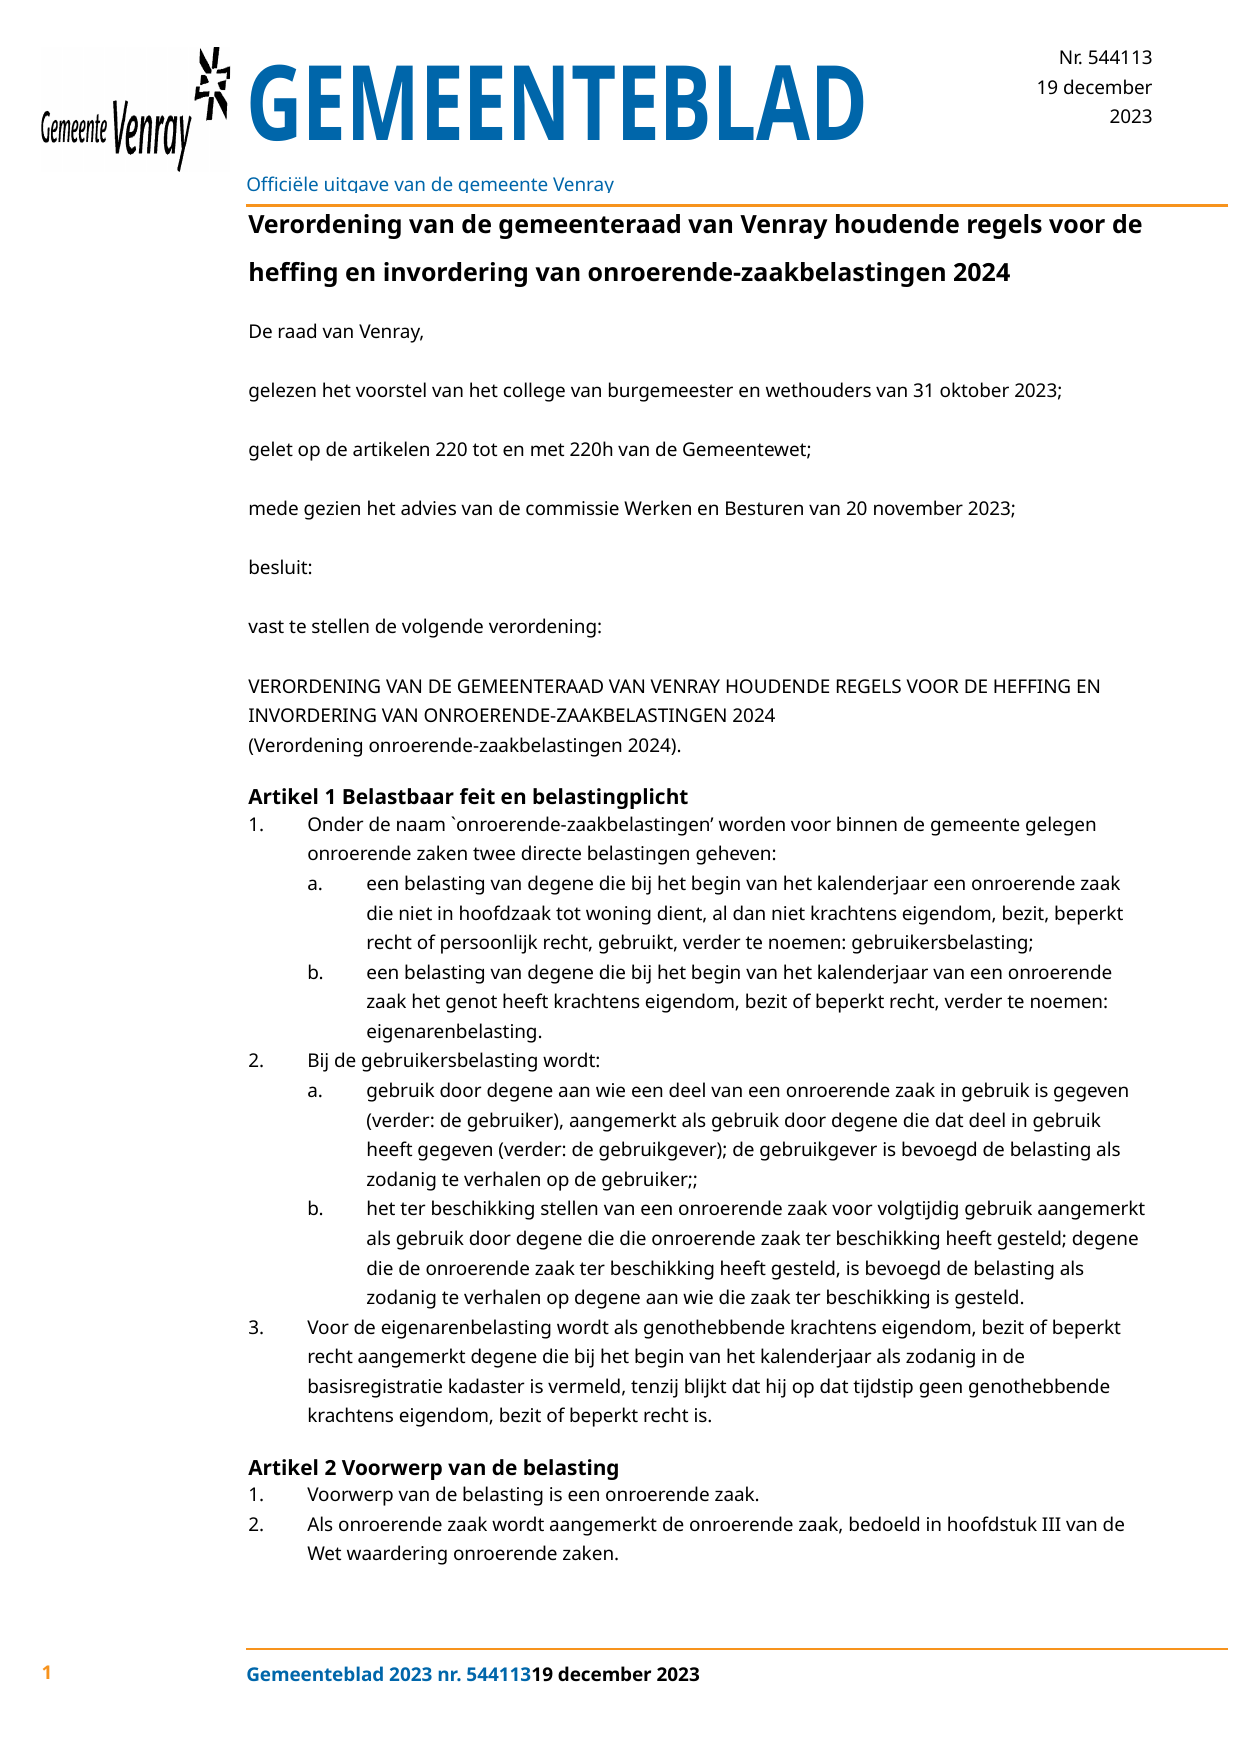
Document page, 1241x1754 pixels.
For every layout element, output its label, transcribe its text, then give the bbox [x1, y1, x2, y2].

text besluit: [248, 554, 1152, 580]
list een belasting van degene die bij het begin van het kalenderjaar een onroerende zaak die niet in hoofdzaak tot woning dient, al dan niet krachtens eigendom, bezit, beperkt recht of persoonlijk recht, gebruikt, verder te noemen: gebruikersbelasting; [307, 870, 1152, 955]
list het ter beschikking stellen van een onroerende zaak voor volgtijdig gebruik aangemerkt als gebruik door degene die die onroerende zaak ter beschikking heeft gesteld; degene die de onroerende zaak ter beschikking heeft gesteld, is bevoegd de belasting als zodanig te verhalen op degene aan wie die zaak ter beschikking is gesteld. [307, 1196, 1152, 1310]
text vast te stellen de volgende verordening: [248, 614, 1152, 639]
list gebruik door degene aan wie een deel van een onroerende zaak in gebruik is gegeven (verder: de gebruiker), aangemerkt als gebruik door degene die dat deel in gebruik heeft gegeven (verder: de gebruikgever); de gebruikgever is bevoegd de belasting als zodanig te verhalen op de gebruiker;; [307, 1077, 1152, 1192]
list Voor de eigenarenbelasting wordt als genothebbende krachtens eigendom, bezit of beperkt recht aangemerkt degene die bij het begin van het kalenderjaar als zodanig in de basisregistratie kadaster is vermeld, tenzij blijkt dat hij op dat tijdstip geen genothebbende krachtens eigendom, bezit of beperkt recht is. [248, 1314, 1152, 1428]
text VERORDENING VAN DE GEMEENTERAAD VAN VENRAY HOUDENDE REGELS VOOR DE HEFFING EN INVORDERING VAN ONROERENDE-ZAAKBELASTINGEN 2024 [248, 673, 1152, 728]
text Verordening van de gemeenteraad van Venray houdende regels voor de heffing en invordering van onroerende-zaakbelastingen 2024 [248, 207, 1152, 288]
text Artikel 1 Belastbaar feit en belastingplicht [248, 782, 1152, 811]
text gelezen het voorstel van het college van burgemeester en wethouders van 31 oktober 2023; [248, 377, 1152, 403]
picture [41, 47, 231, 172]
list Voorwerp van de belasting is een onroerende zaak. [248, 1481, 1152, 1507]
text mede gezien het advies van de commissie Werken en Besturen van 20 november 2023; [248, 495, 1152, 521]
list Onder de naam `onroerende-zaakbelastingen’ worden voor binnen de gemeente gelegen onroerende zaken twee directe belastingen geheven: [248, 811, 1152, 866]
text (Verordening onroerende-zaakbelastingen 2024). [248, 732, 1152, 758]
text De raad van Venray, [248, 318, 1152, 344]
text Artikel 2 Voorwerp van de belasting [248, 1453, 1152, 1481]
text gelet op de artikelen 220 tot en met 220h van de Gemeentewet; [248, 436, 1152, 462]
list een belasting van degene die bij het begin van het kalenderjaar van een onroerende zaak het genot heeft krachtens eigendom, bezit of beperkt recht, verder te noemen: eigenarenbelasting. [307, 959, 1152, 1044]
list Als onroerende zaak wordt aangemerkt de onroerende zaak, bedoeld in hoofdstuk III van de Wet waardering onroerende zaken. [248, 1511, 1152, 1566]
list Bij de gebruikersbelasting wordt: [248, 1048, 1152, 1073]
